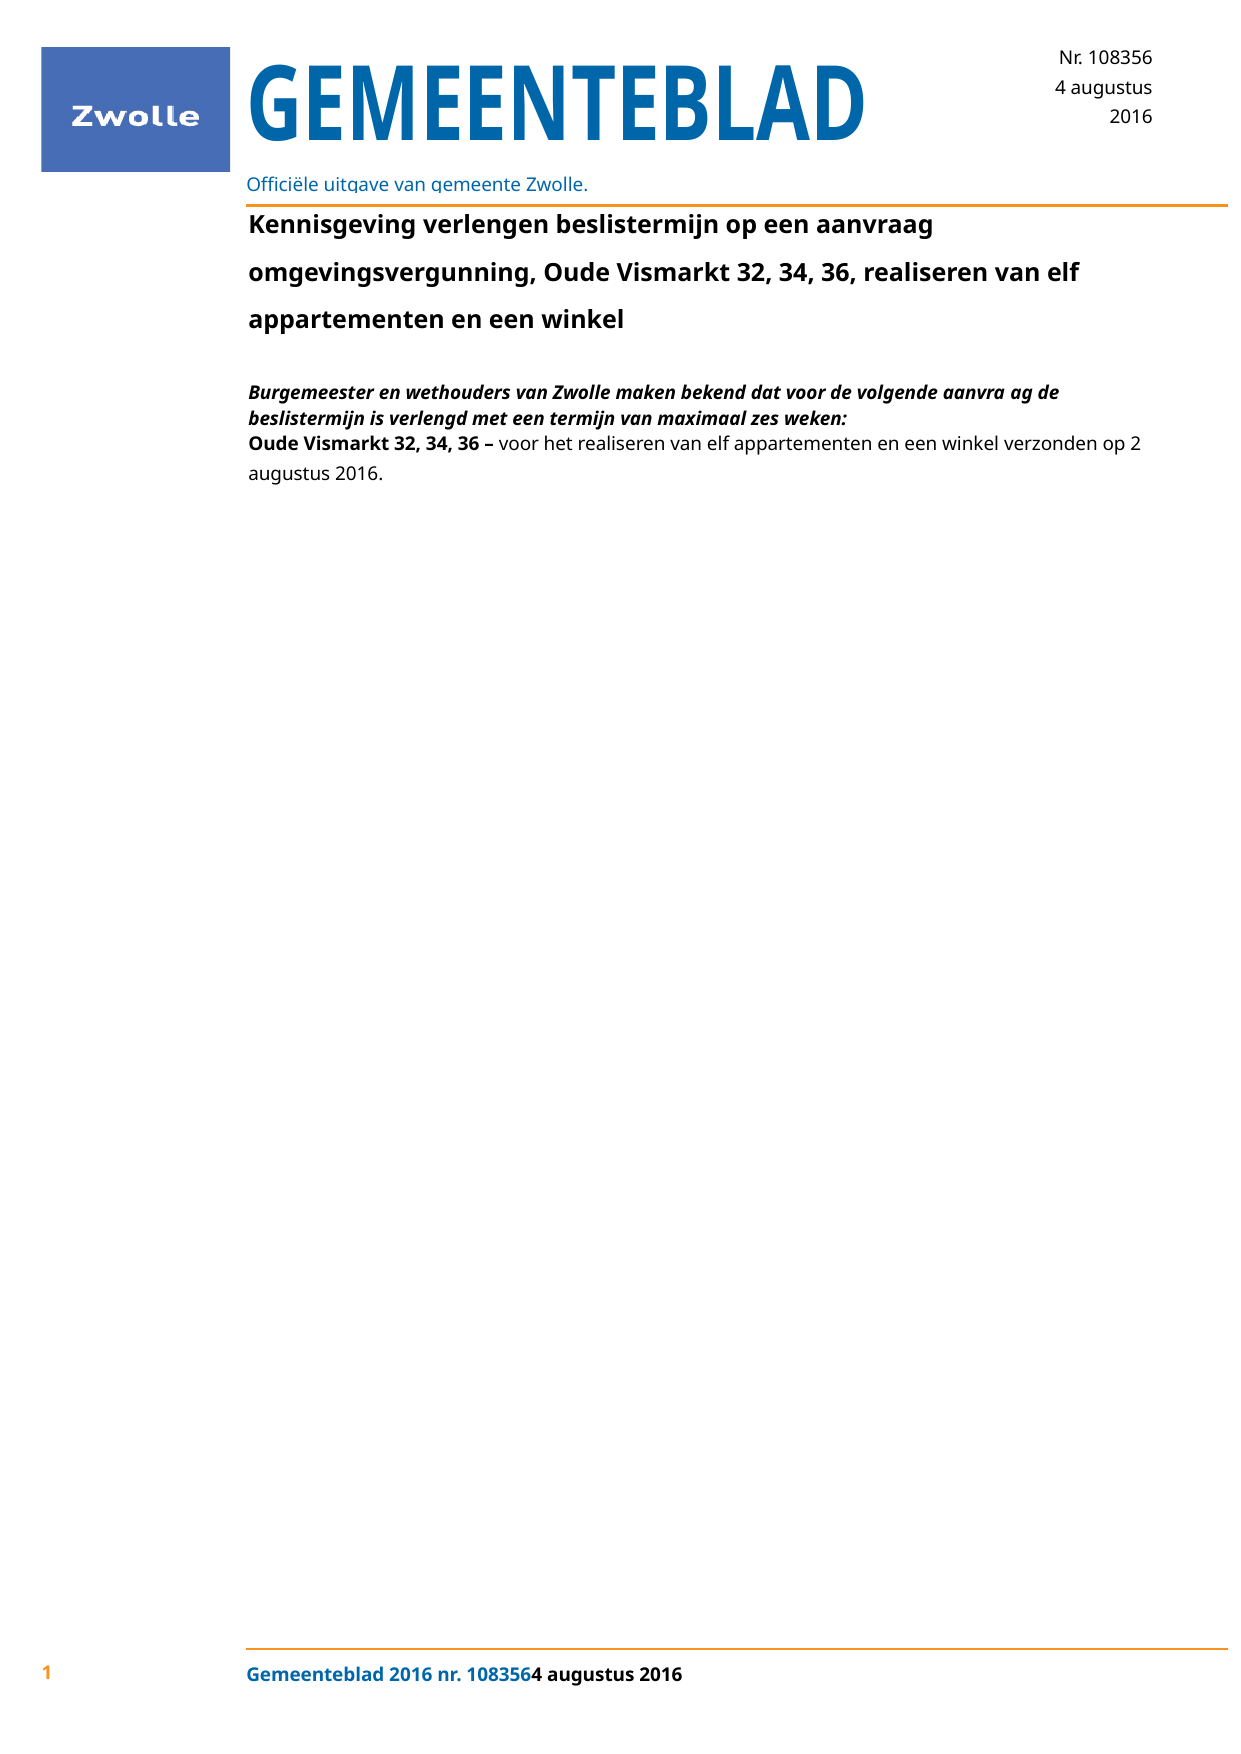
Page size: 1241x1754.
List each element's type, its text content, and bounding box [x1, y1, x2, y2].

text Oude Vismarkt 32, 34, 36 – voor het realiseren van elf appartementen en een winkel verzonden op 2 augustus 2016. [248, 431, 1152, 486]
picture [41, 47, 231, 172]
text Burgemeester en wethouders van Zwolle maken bekend dat voor de volgende aanvra ag de beslistermijn is verlengd met een termijn van maximaal zes weken: [248, 379, 1152, 431]
text Kennisgeving verlengen beslistermijn op een aanvraag omgevingsvergunning, Oude Vismarkt 32, 34, 36, realiseren van elf appartementen en een winkel [248, 207, 1152, 336]
